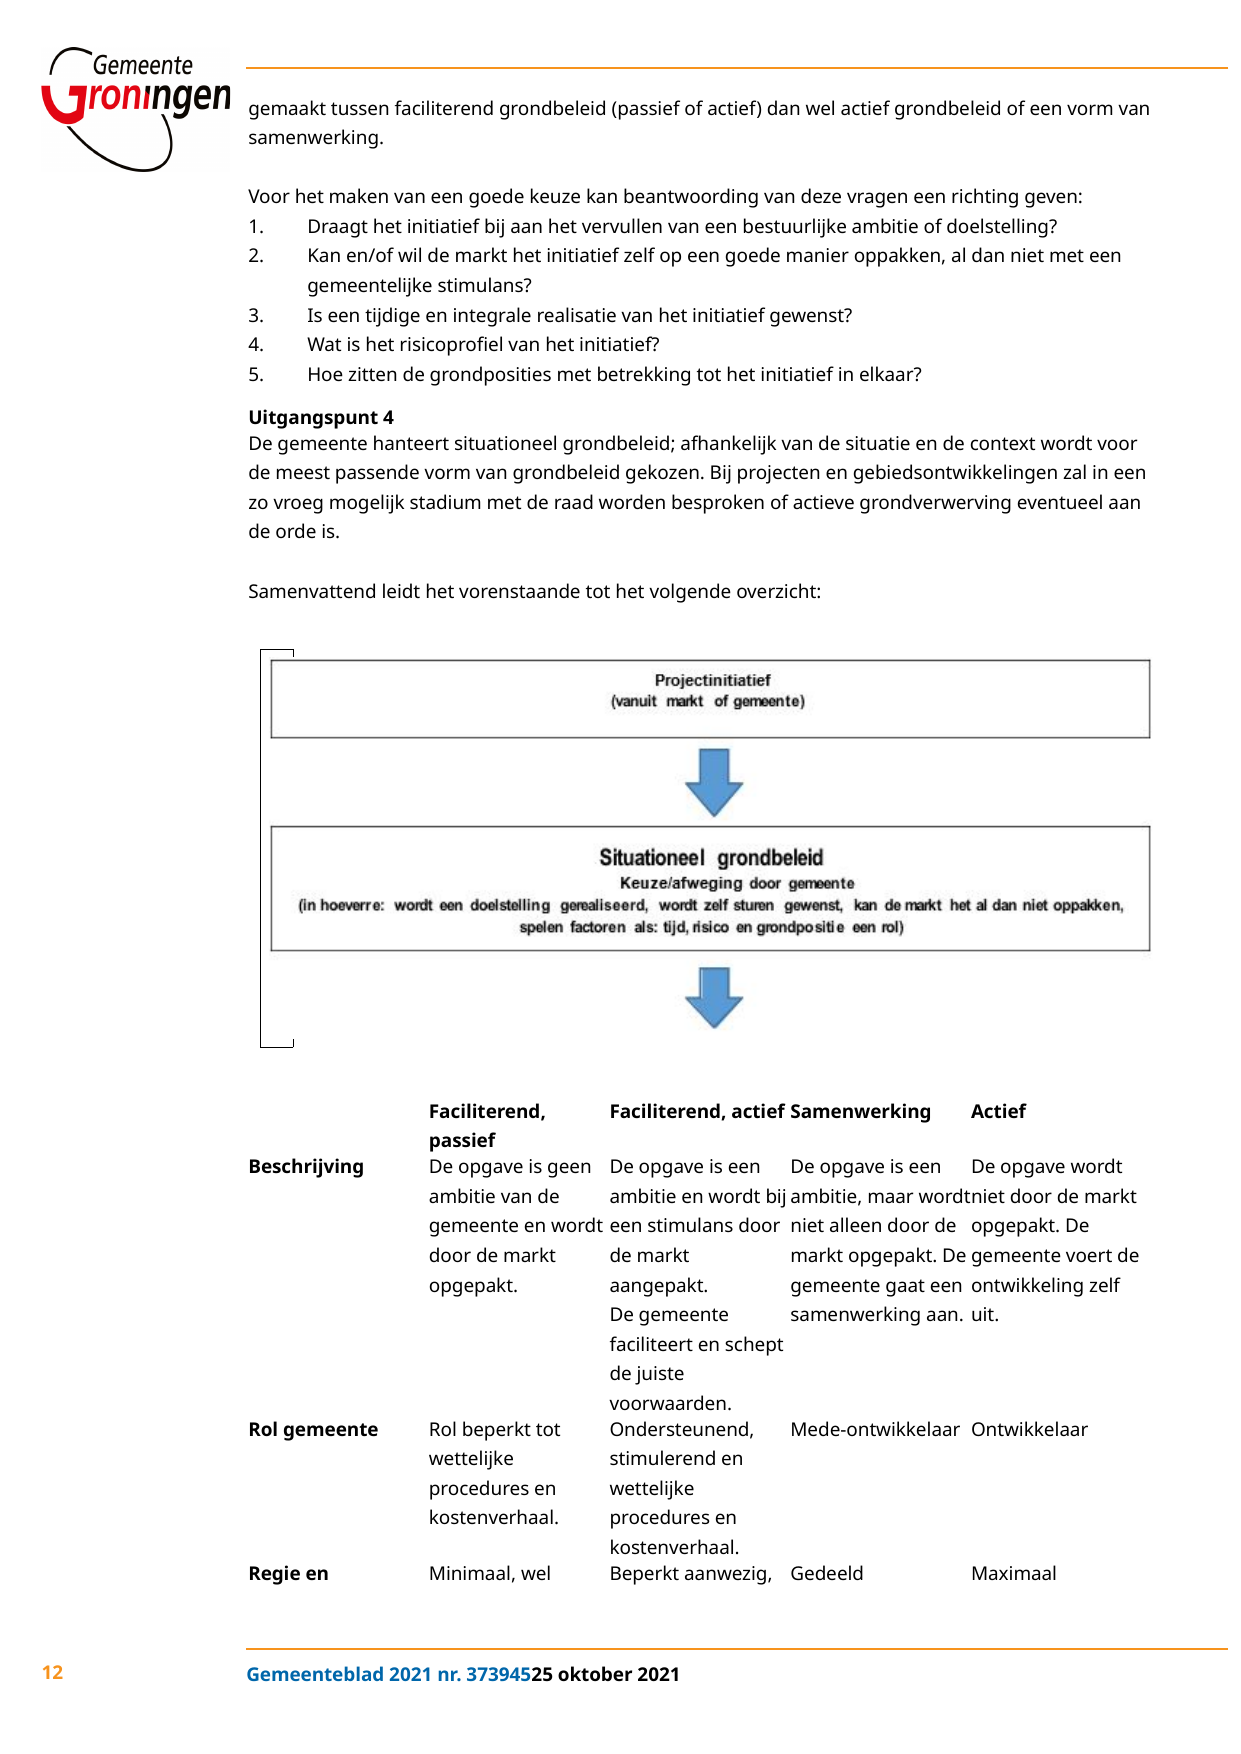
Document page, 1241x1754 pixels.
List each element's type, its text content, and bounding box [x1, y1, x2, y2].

picture [268, 657, 1155, 1039]
table_header Samenwerking [790, 1098, 971, 1153]
table_cell De opgave wordt niet door de markt opgepakt. De gemeente voert de ontwikkeling zelf uit. [971, 1154, 1152, 1416]
text Voor het maken van een goede keuze kan beantwoording van deze vragen een richting geven: [248, 183, 1152, 209]
table_cell Ontwikkelaar [971, 1416, 1152, 1560]
table_cell Rol gemeente [248, 1416, 429, 1560]
table_cell Mede-ontwikkelaar [790, 1416, 971, 1560]
list Kan en/of wil de markt het initiatief zelf op een goede manier oppakken, al dan niet met een gemeentelijke stimulans? [248, 243, 1152, 298]
list Hoe zitten de grondposities met betrekking tot het initiatief in elkaar? [248, 361, 1152, 387]
table_cell Beschrijving [248, 1154, 429, 1416]
table_cell Regie en [248, 1560, 429, 1586]
table_cell Minimaal, wel [429, 1560, 609, 1586]
table_cell Ondersteunend, stimulerend en wettelijke procedures en kostenverhaal. [609, 1416, 790, 1560]
table_header Actief [971, 1098, 1152, 1153]
text De gemeente hanteert situationeel grondbeleid; afhankelijk van de situatie en de context wordt voor de meest passende vorm van grondbeleid gekozen. Bij projecten en gebiedsontwikkelingen zal in een zo vroeg mogelijk stadium met de raad worden besproken of actieve grondverwerving eventueel aan de orde is. [248, 430, 1152, 544]
list Draagt het initiatief bij aan het vervullen van een bestuurlijke ambitie of doelstelling? [248, 213, 1152, 239]
table_cell Rol beperkt tot wettelijke procedures en kostenverhaal. [429, 1416, 609, 1560]
table_cell Gedeeld [790, 1560, 971, 1586]
picture [41, 47, 231, 172]
text Uitgangspunt 4 [248, 404, 1152, 430]
list Wat is het risicoprofiel van het initiatief? [248, 331, 1152, 357]
table_cell Beperkt aanwezig, [609, 1560, 790, 1586]
table_header [248, 1098, 429, 1153]
text Samenvattend leidt het vorenstaande tot het volgende overzicht: [248, 578, 1152, 603]
list Is een tijdige en integrale realisatie van het initiatief gewenst? [248, 302, 1152, 328]
table_header Faciliterend, actief [609, 1098, 790, 1153]
table_cell De opgave is een ambitie en wordt bij een stimulans door de markt aangepakt. De gemeente faciliteert en schept de juiste voorwaarden. [609, 1154, 790, 1416]
text gemaakt tussen faciliterend grondbeleid (passief of actief) dan wel actief grondbeleid of een vorm van samenwerking. [248, 95, 1152, 150]
table_cell Maximaal [971, 1560, 1152, 1586]
table_cell De opgave is een ambitie, maar wordt niet alleen door de markt opgepakt. De gemeente gaat een samenwerking aan. [790, 1154, 971, 1416]
table_header Faciliterend, passief [429, 1098, 609, 1153]
table_cell De opgave is geen ambitie van de gemeente en wordt door de markt opgepakt. [429, 1154, 609, 1416]
